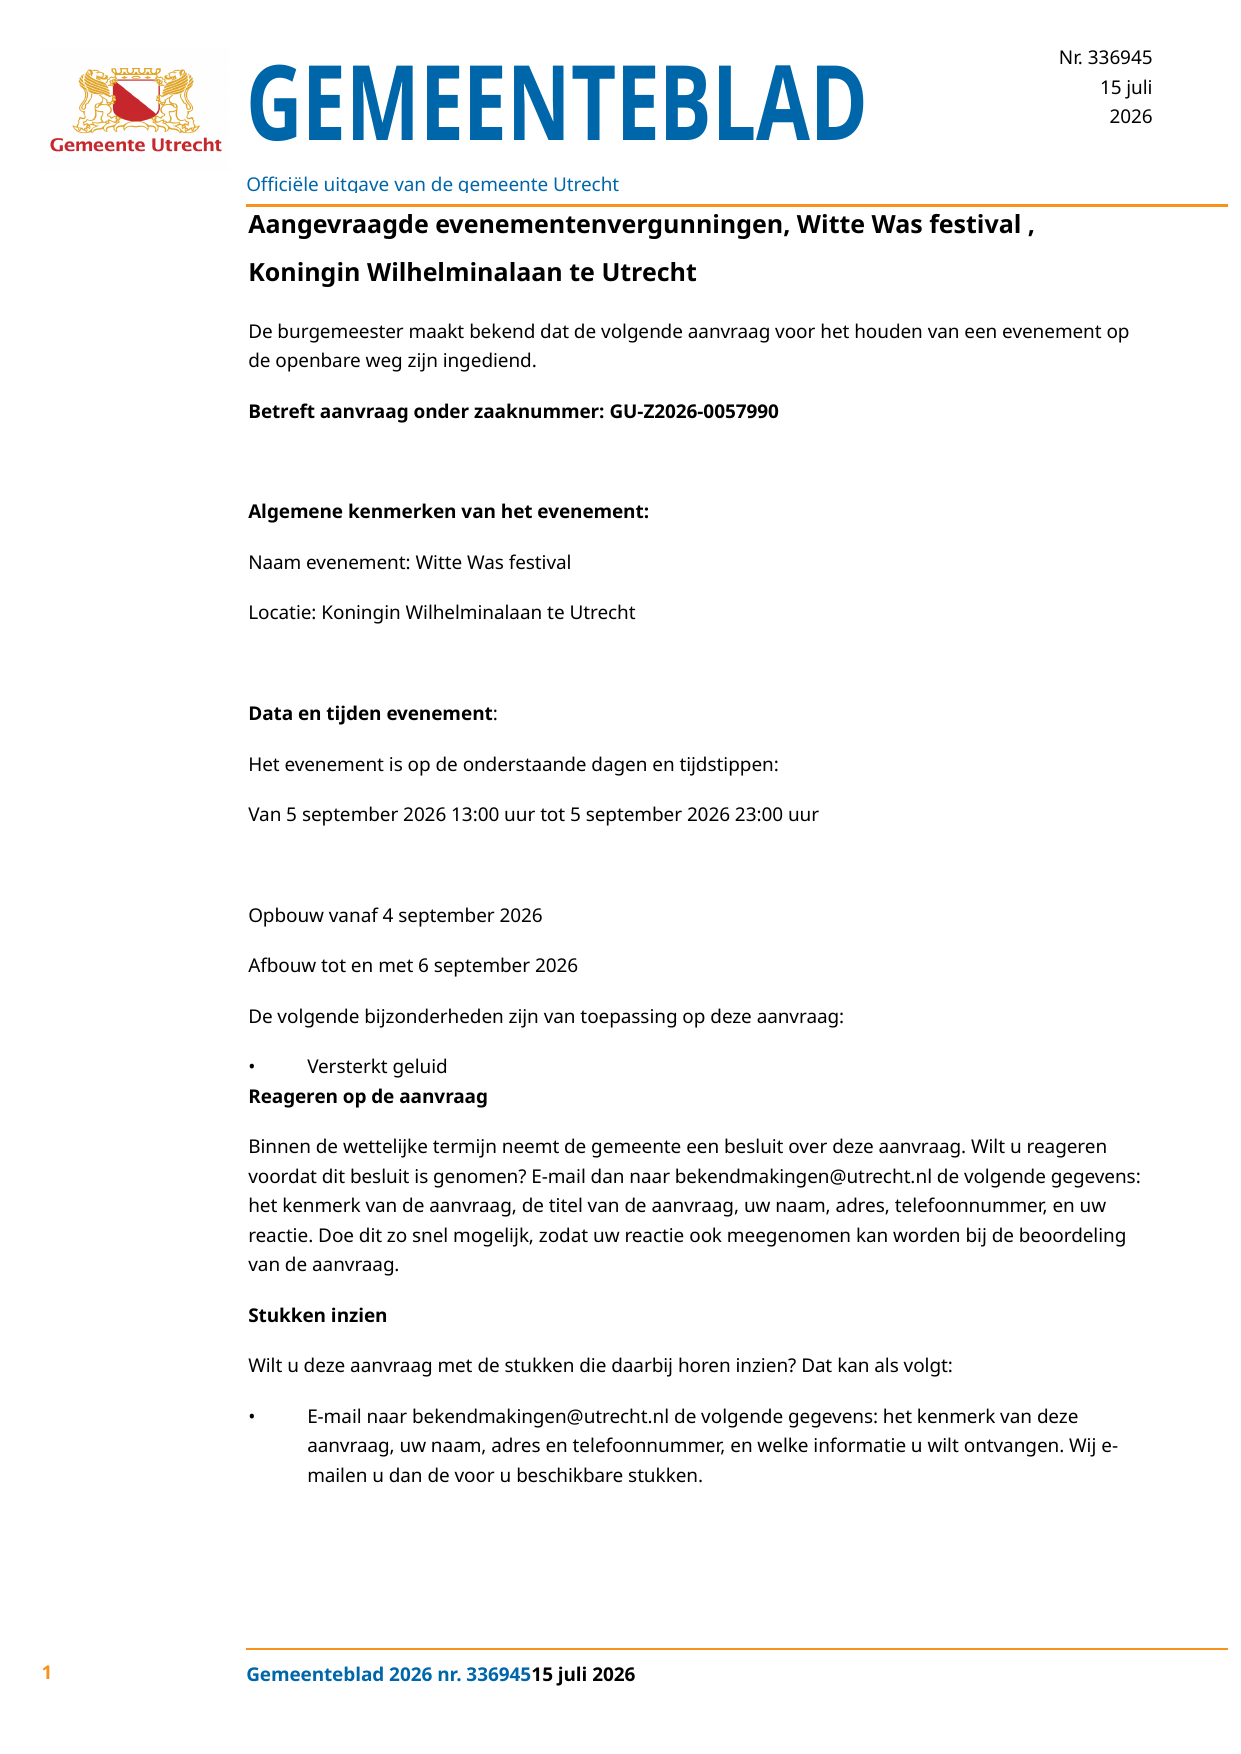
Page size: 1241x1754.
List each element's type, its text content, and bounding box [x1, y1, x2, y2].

text Het evenement is op de onderstaande dagen en tijdstippen: [248, 751, 1152, 777]
picture [41, 47, 231, 172]
text Locatie: Koningin Wilhelminalaan te Utrecht [248, 599, 1152, 625]
text Binnen de wettelijke termijn neemt de gemeente een besluit over deze aanvraag. Wilt u reageren voordat dit besluit is genomen? E-mail dan naar bekendmakingen@utrecht.nl de volgende gegevens: het kenmerk van de aanvraag, de titel van de aanvraag, uw naam, adres, telefoonnummer, en uw reactie. Doe dit zo snel mogelijk, zodat uw reactie ook meegenomen kan worden bij de beoordeling van de aanvraag. [248, 1133, 1152, 1277]
text De burgemeester maakt bekend dat de volgende aanvraag voor het houden van een evenement op de openbare weg zijn ingediend. [248, 318, 1152, 373]
list Versterkt geluid [248, 1053, 1152, 1079]
list E-mail naar bekendmakingen@utrecht.nl de volgende gegevens: het kenmerk van deze aanvraag, uw naam, adres en telefoonnummer, en welke informatie u wilt ontvangen. Wij e-mailen u dan de voor u beschikbare stukken. [248, 1403, 1152, 1488]
text Aangevraagde evenementenvergunningen, Witte Was festival , Koningin Wilhelminalaan te Utrecht [248, 207, 1152, 288]
text De volgende bijzonderheden zijn van toepassing op deze aanvraag: [248, 1003, 1152, 1029]
text Algemene kenmerken van het evenement: [248, 499, 1152, 524]
text Afbouw tot en met 6 september 2026 [248, 952, 1152, 978]
text Wilt u deze aanvraag met de stukken die daarbij horen inzien? Dat kan als volgt: [248, 1352, 1152, 1378]
text Reageren op de aanvraag [248, 1083, 1152, 1109]
text Van 5 september 2026 13:00 uur tot 5 september 2026 23:00 uur [248, 801, 1152, 827]
text Naam evenement: Witte Was festival [248, 549, 1152, 575]
text Data en tijden evenement: [248, 700, 1152, 726]
text Stukken inzien [248, 1302, 1152, 1328]
text Betreft aanvraag onder zaaknummer: GU-Z2026-0057990 [248, 398, 1152, 424]
text Opbouw vanaf 4 september 2026 [248, 902, 1152, 928]
